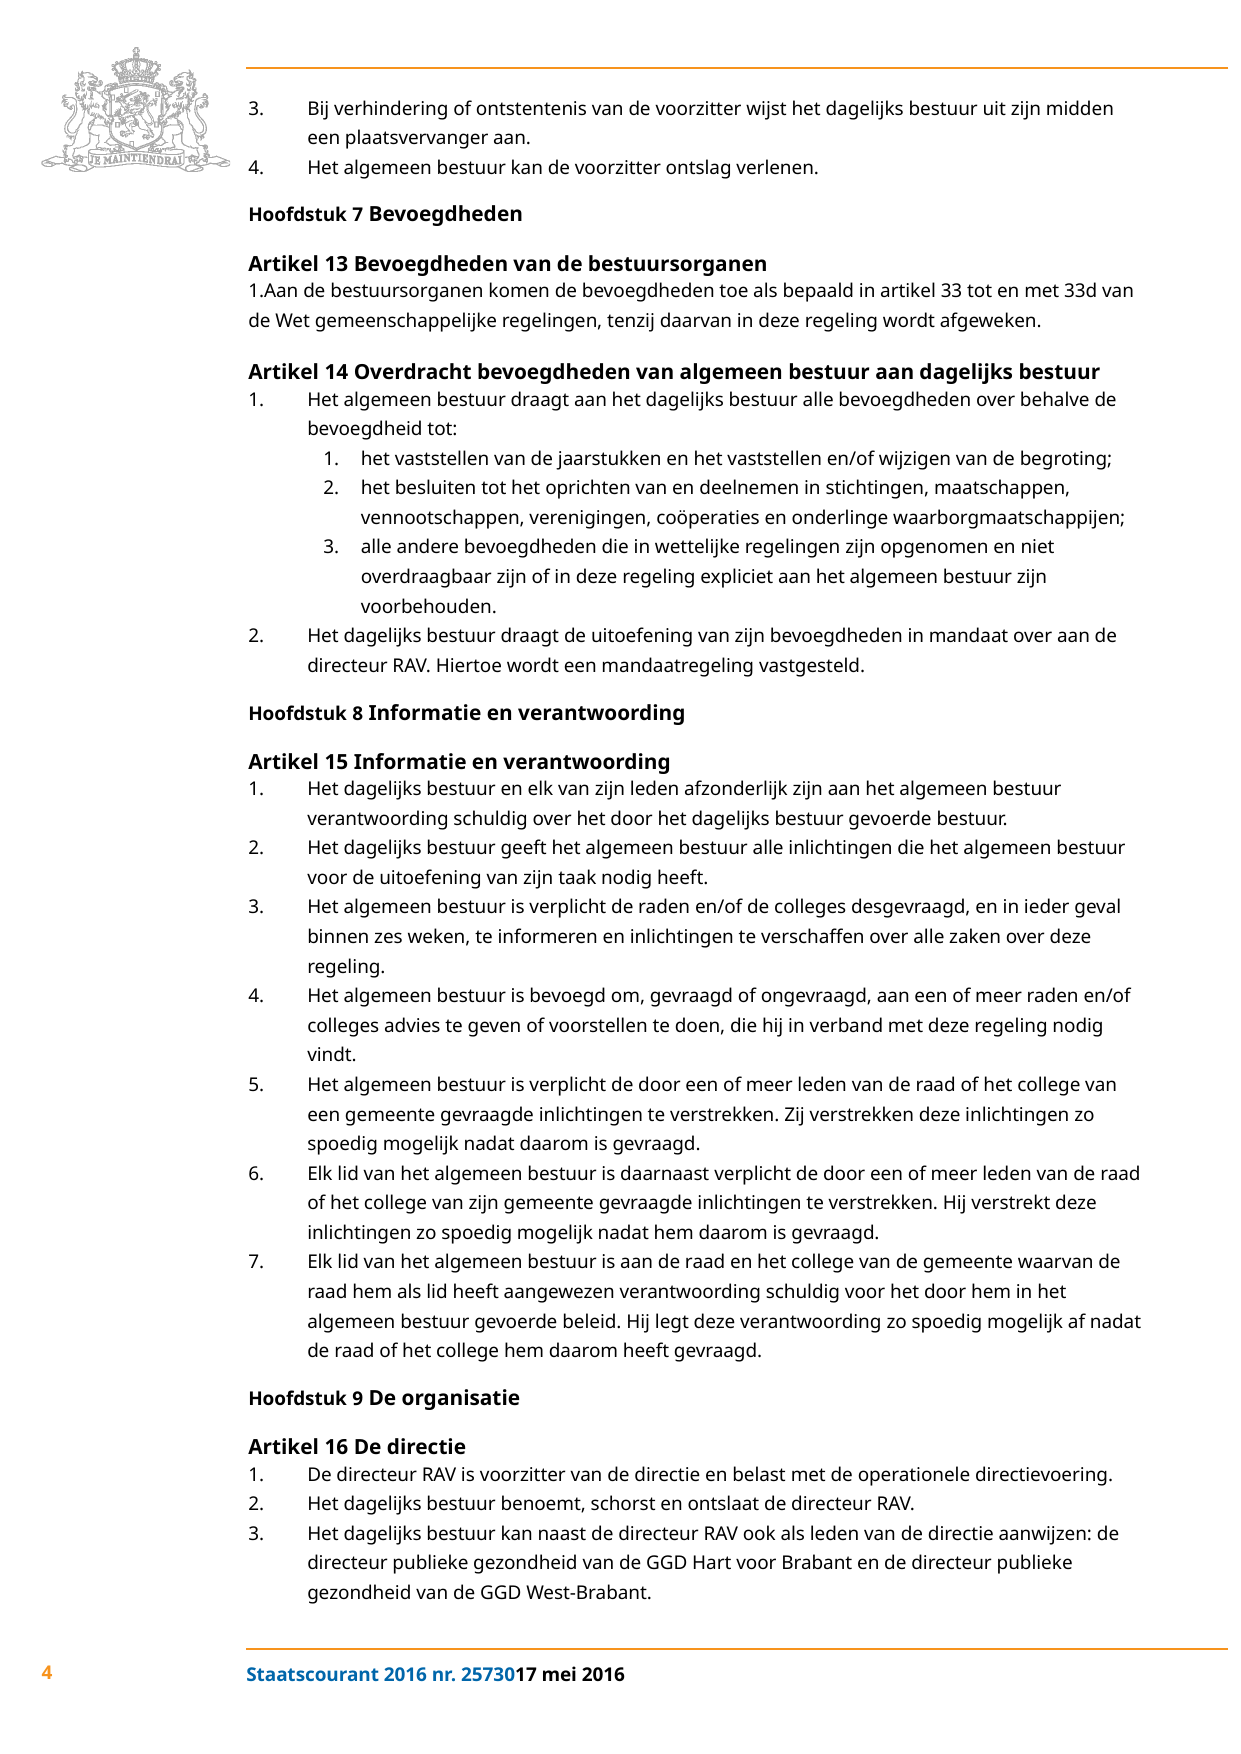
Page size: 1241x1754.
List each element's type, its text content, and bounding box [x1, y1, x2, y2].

list alle andere bevoegdheden die in wettelijke regelingen zijn opgenomen en niet overdraagbaar zijn of in deze regeling expliciet aan het algemeen bestuur zijn voorbehouden. [323, 534, 1152, 618]
list Elk lid van het algemeen bestuur is daarnaast verplicht de door een of meer leden van de raad of het college van zijn gemeente gevraagde inlichtingen te verstrekken. Hij verstrekt deze inlichtingen zo spoedig mogelijk nadat hem daarom is gevraagd. [248, 1160, 1152, 1245]
text 1.Aan de bestuursorganen komen de bevoegdheden toe als bepaald in artikel 33 tot en met 33d van de Wet gemeenschappelijke regelingen, tenzij daarvan in deze regeling wordt afgeweken. [248, 277, 1152, 333]
text Artikel 14 Overdracht bevoegdheden van algemeen bestuur aan dagelijks bestuur [248, 357, 1152, 386]
text Hoofdstuk 9 De organisatie [248, 1383, 1152, 1411]
list Het algemeen bestuur draagt aan het dagelijks bestuur alle bevoegdheden over behalve de bevoegdheid tot: [248, 386, 1152, 441]
list De directeur RAV is voorzitter van de directie en belast met de operationele directievoering. [248, 1461, 1152, 1486]
list Het dagelijks bestuur benoemt, schorst en ontslaat de directeur RAV. [248, 1490, 1152, 1516]
text Artikel 16 De directie [248, 1432, 1152, 1461]
list het besluiten tot het oprichten van en deelnemen in stichtingen, maatschappen, vennootschappen, verenigingen, coöperaties en onderlinge waarborgmaatschappijen; [323, 474, 1152, 530]
text Artikel 13 Bevoegdheden van de bestuursorganen [248, 249, 1152, 277]
text Artikel 15 Informatie en verantwoording [248, 747, 1152, 775]
picture [41, 47, 231, 172]
list Het algemeen bestuur kan de voorzitter ontslag verlenen. [248, 154, 1152, 180]
list Het dagelijks bestuur geeft het algemeen bestuur alle inlichtingen die het algemeen bestuur voor de uitoefening van zijn taak nodig heeft. [248, 834, 1152, 890]
text Hoofdstuk 8 Informatie en verantwoording [248, 698, 1152, 726]
list Het algemeen bestuur is verplicht de raden en/of de colleges desgevraagd, en in ieder geval binnen zes weken, te informeren en inlichtingen te verschaffen over alle zaken over deze regeling. [248, 894, 1152, 978]
list Bij verhindering of ontstentenis van de voorzitter wijst het dagelijks bestuur uit zijn midden een plaatsvervanger aan. [248, 95, 1152, 150]
list Het algemeen bestuur is verplicht de door een of meer leden van de raad of het college van een gemeente gevraagde inlichtingen te verstrekken. Zij verstrekken deze inlichtingen zo spoedig mogelijk nadat daarom is gevraagd. [248, 1071, 1152, 1156]
list Het dagelijks bestuur draagt de uitoefening van zijn bevoegdheden in mandaat over aan de directeur RAV. Hiertoe wordt een mandaatregeling vastgesteld. [248, 622, 1152, 678]
list Het algemeen bestuur is bevoegd om, gevraagd of ongevraagd, aan een of meer raden en/of colleges advies te geven of voorstellen te doen, die hij in verband met deze regeling nodig vindt. [248, 982, 1152, 1067]
list Elk lid van het algemeen bestuur is aan de raad en het college van de gemeente waarvan de raad hem als lid heeft aangewezen verantwoording schuldig voor het door hem in het algemeen bestuur gevoerde beleid. Hij legt deze verantwoording zo spoedig mogelijk af nadat de raad of het college hem daarom heeft gevraagd. [248, 1249, 1152, 1363]
list het vaststellen van de jaarstukken en het vaststellen en/of wijzigen van de begroting; [323, 445, 1152, 471]
text Hoofdstuk 7 Bevoegdheden [248, 199, 1152, 228]
list Het dagelijks bestuur kan naast de directeur RAV ook als leden van de directie aanwijzen: de directeur publieke gezondheid van de GGD Hart voor Brabant en de directeur publieke gezondheid van de GGD West-Brabant. [248, 1520, 1152, 1605]
list Het dagelijks bestuur en elk van zijn leden afzonderlijk zijn aan het algemeen bestuur verantwoording schuldig over het door het dagelijks bestuur gevoerde bestuur. [248, 775, 1152, 831]
